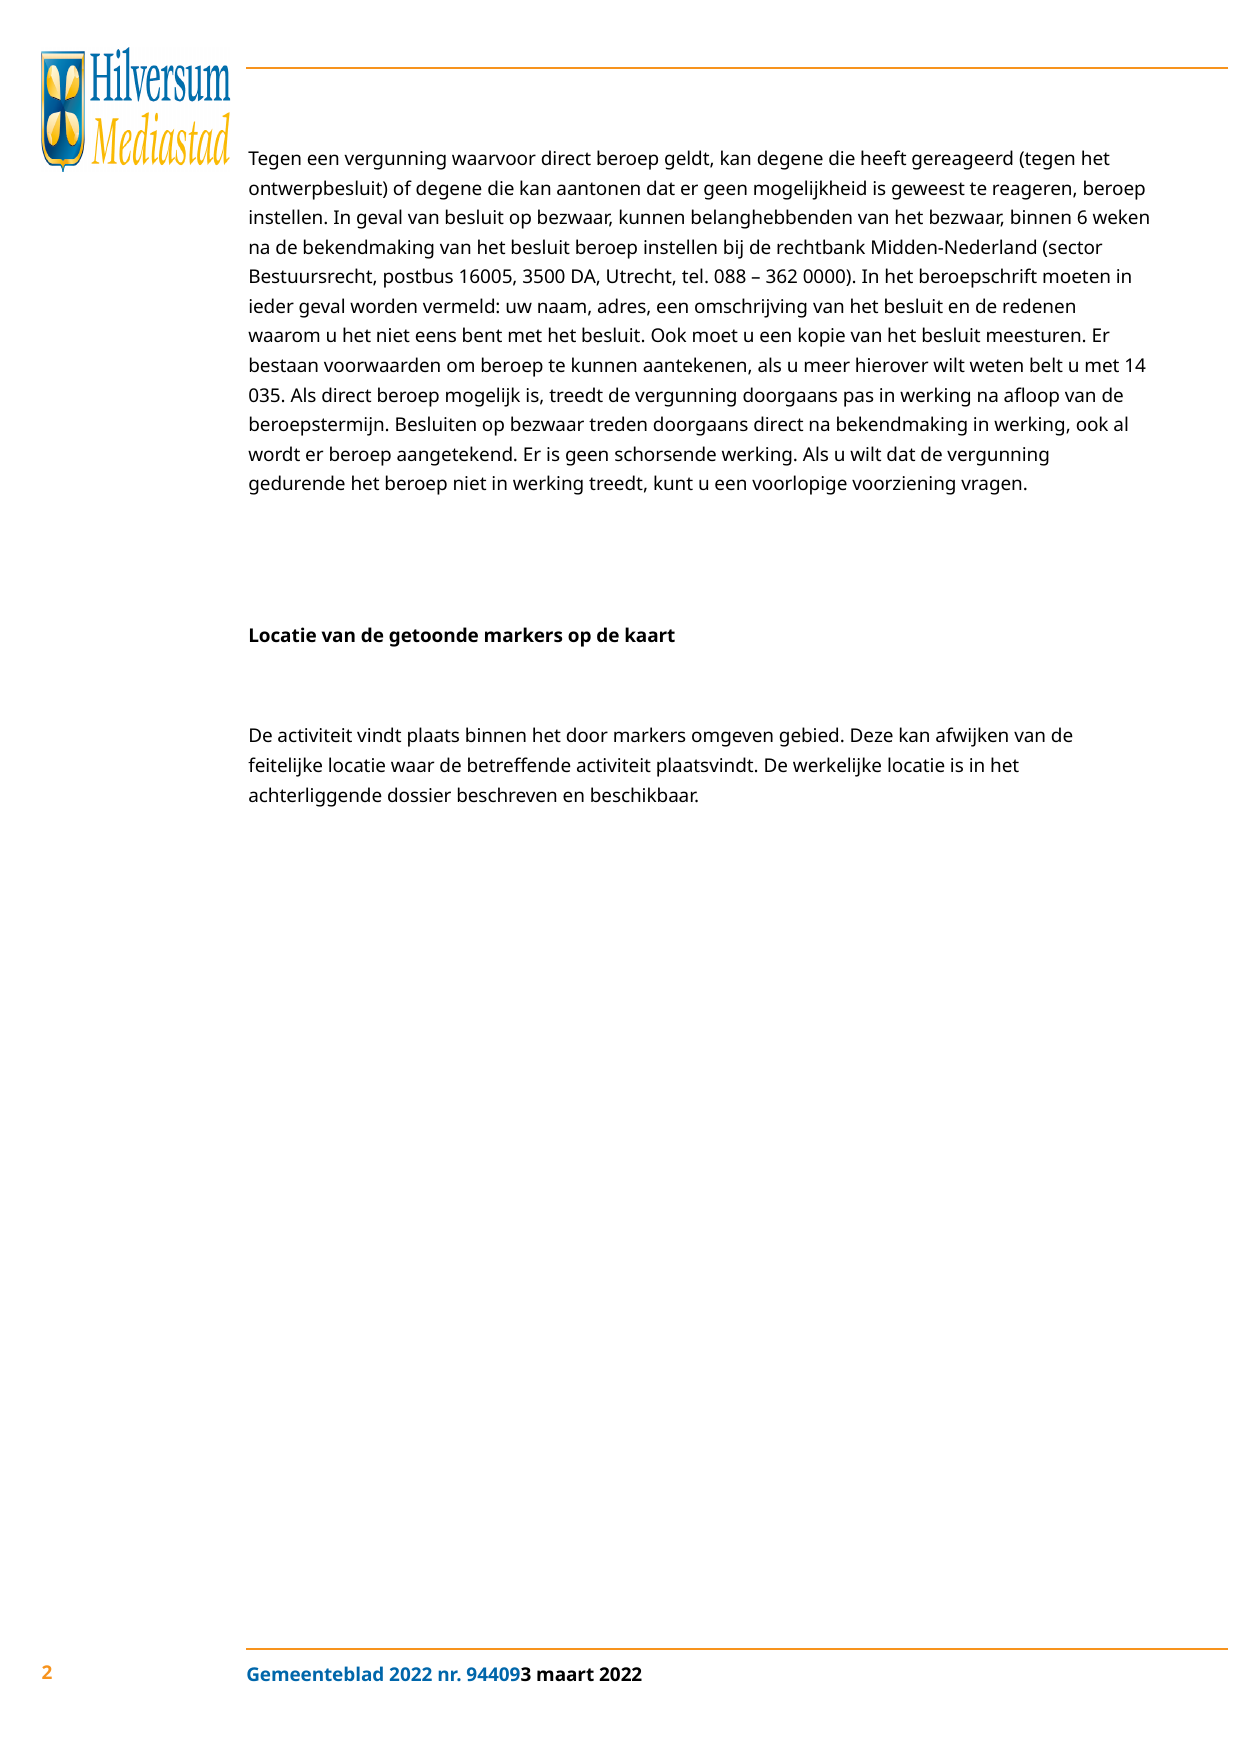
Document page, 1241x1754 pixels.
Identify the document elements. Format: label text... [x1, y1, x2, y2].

text Tegen een vergunning waarvoor direct beroep geldt, kan degene die heeft gereageerd (tegen het ontwerpbesluit) of degene die kan aantonen dat er geen mogelijkheid is geweest te reageren, beroep instellen. In geval van besluit op bezwaar, kunnen belanghebbenden van het bezwaar, binnen 6 weken na de bekendmaking van het besluit beroep instellen bij de rechtbank Midden-Nederland (sector Bestuursrecht, postbus 16005, 3500 DA, Utrecht, tel. 088 – 362 0000). In het beroepschrift moeten in ieder geval worden vermeld: uw naam, adres, een omschrijving van het besluit en de redenen waarom u het niet eens bent met het besluit. Ook moet u een kopie van het besluit meesturen. Er bestaan voorwaarden om beroep te kunnen aantekenen, als u meer hierover wilt weten belt u met 14 035. Als direct beroep mogelijk is, treedt de vergunning doorgaans pas in werking na afloop van de beroepstermijn. Besluiten op bezwaar treden doorgaans direct na bekendmaking in werking, ook al wordt er beroep aangetekend. Er is geen schorsende werking. Als u wilt dat de vergunning gedurende het beroep niet in werking treedt, kunt u een voorlopige voorziening vragen. [248, 145, 1152, 496]
text Locatie van de getoonde markers op de kaart [248, 622, 1152, 648]
text De activiteit vindt plaats binnen het door markers omgeven gebied. Deze kan afwijken van de feitelijke locatie waar de betreffende activiteit plaatsvindt. De werkelijke locatie is in het achterliggende dossier beschreven en beschikbaar. [248, 723, 1152, 808]
picture [41, 47, 231, 172]
